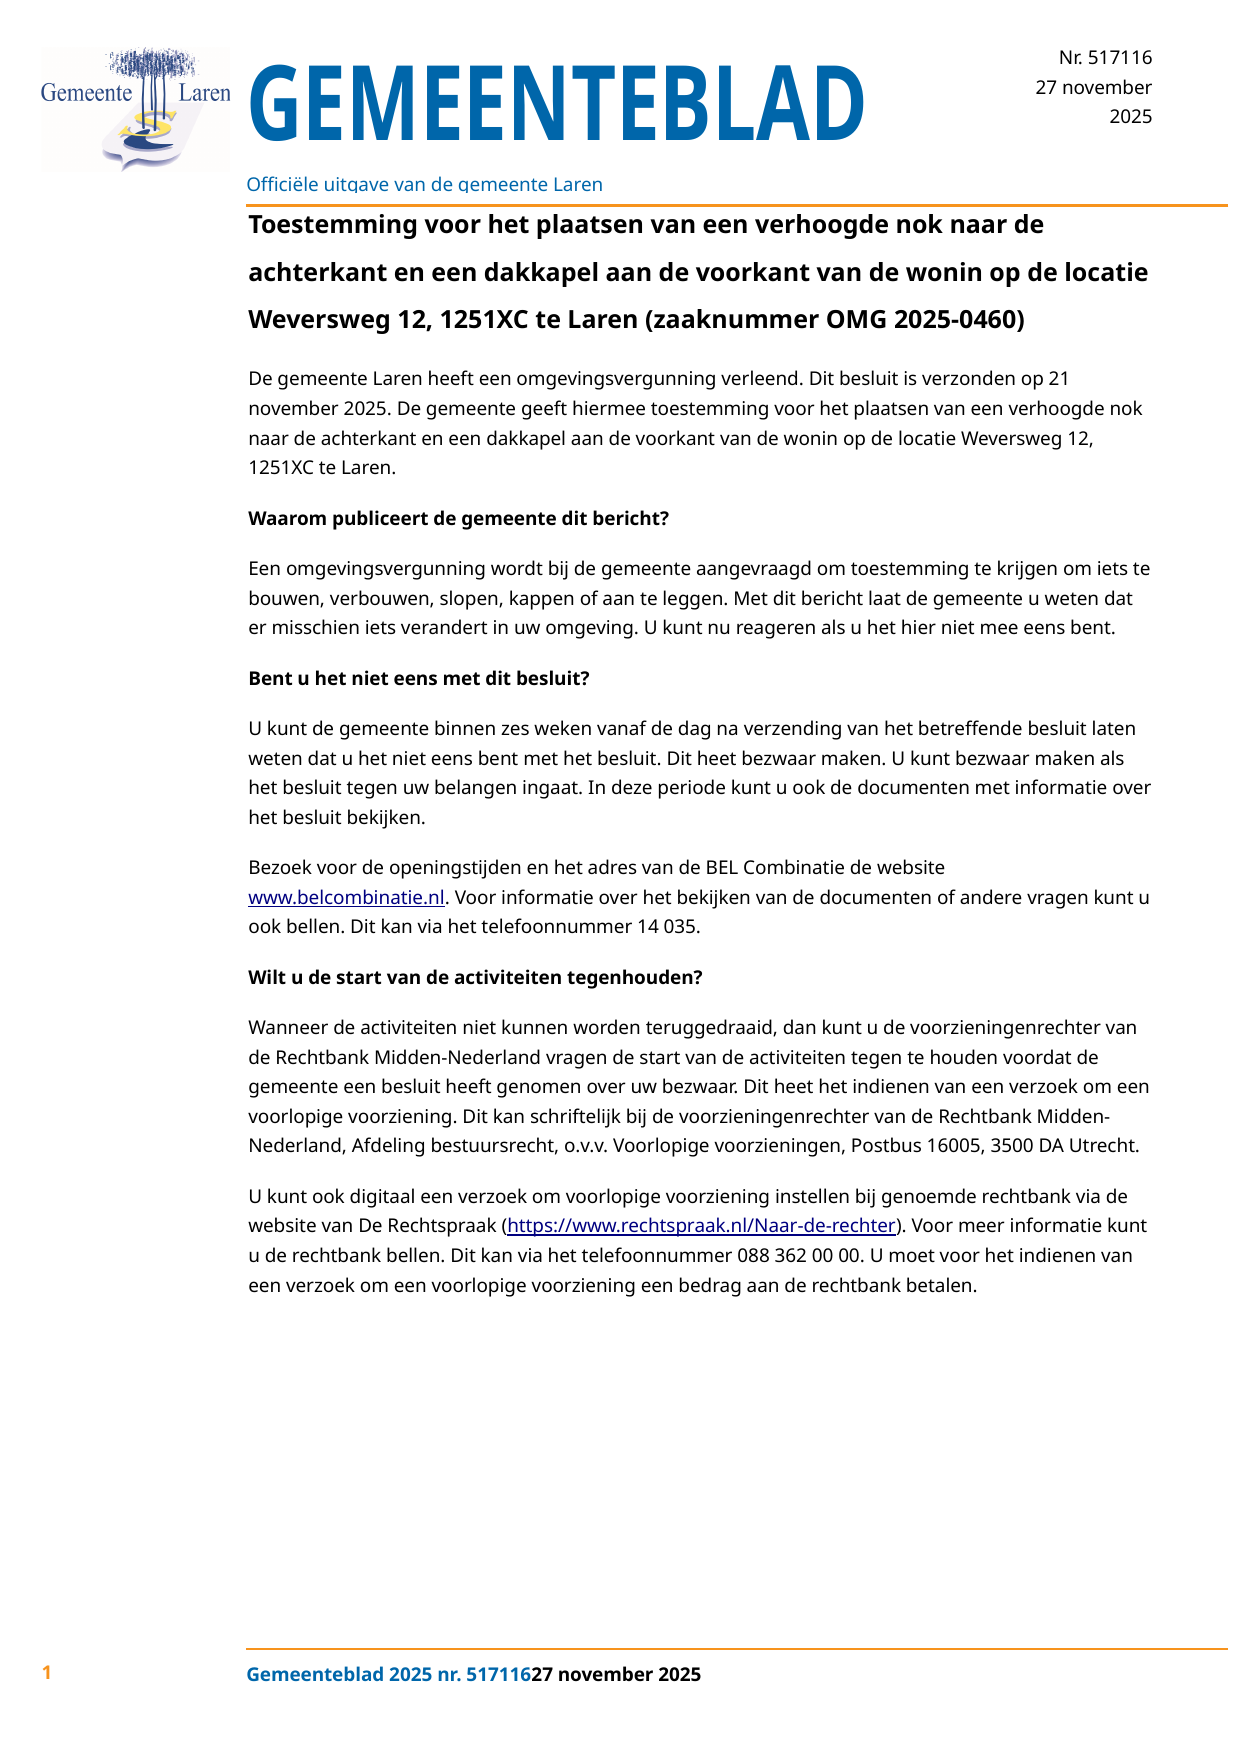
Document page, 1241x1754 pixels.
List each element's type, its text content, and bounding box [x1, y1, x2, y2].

text U kunt de gemeente binnen zes weken vanaf de dag na verzending van het betreffende besluit laten weten dat u het niet eens bent met het besluit. Dit heet bezwaar maken. U kunt bezwaar maken als het besluit tegen uw belangen ingaat. In deze periode kunt u ook de documenten met informatie over het besluit bekijken. [248, 715, 1152, 829]
text Wilt u de start van de activiteiten tegenhouden? [248, 964, 1152, 989]
text Bent u het niet eens met dit besluit? [248, 665, 1152, 690]
text Toestemming voor het plaatsen van een verhoogde nok naar de achterkant en een dakkapel aan de voorkant van de wonin op de locatie Weversweg 12, 1251XC te Laren (zaaknummer OMG 2025-0460) [248, 207, 1152, 336]
picture [41, 47, 231, 172]
text Een omgevingsvergunning wordt bij de gemeente aangevraagd om toestemming te krijgen om iets te bouwen, verbouwen, slopen, kappen of aan te leggen. Met dit bericht laat de gemeente u weten dat er misschien iets verandert in uw omgeving. U kunt nu reageren als u het hier niet mee eens bent. [248, 555, 1152, 640]
text Wanneer de activiteiten niet kunnen worden teruggedraaid, dan kunt u de voorzieningenrechter van de Rechtbank Midden-Nederland vragen de start van de activiteiten tegen te houden voordat de gemeente een besluit heeft genomen over uw bezwaar. Dit heet het indienen van een verzoek om een voorlopige voorziening. Dit kan schriftelijk bij de voorzieningenrechter van de Rechtbank Midden-Nederland, Afdeling bestuursrecht, o.v.v. Voorlopige voorzieningen, Postbus 16005, 3500 DA Utrecht. [248, 1014, 1152, 1158]
text De gemeente Laren heeft een omgevingsvergunning verleend. Dit besluit is verzonden op 21 november 2025. De gemeente geeft hiermee toestemming voor het plaatsen van een verhoogde nok naar de achterkant en een dakkapel aan de voorkant van de wonin op de locatie Weversweg 12, 1251XC te Laren. [248, 366, 1152, 480]
text Bezoek voor de openingstijden en het adres van de BEL Combinatie de website www.belcombinatie.nl. Voor informatie over het bekijken van de documenten of andere vragen kunt u ook bellen. Dit kan via het telefoonnummer 14 035. [248, 854, 1152, 939]
text Waarom publiceert de gemeente dit bericht? [248, 505, 1152, 530]
text U kunt ook digitaal een verzoek om voorlopige voorziening instellen bij genoemde rechtbank via de website van De Rechtspraak (https://www.rechtspraak.nl/Naar-de-rechter). Voor meer informatie kunt u de rechtbank bellen. Dit kan via het telefoonnummer 088 362 00 00. U moet voor het indienen van een verzoek om een voorlopige voorziening een bedrag aan de rechtbank betalen. [248, 1183, 1152, 1297]
